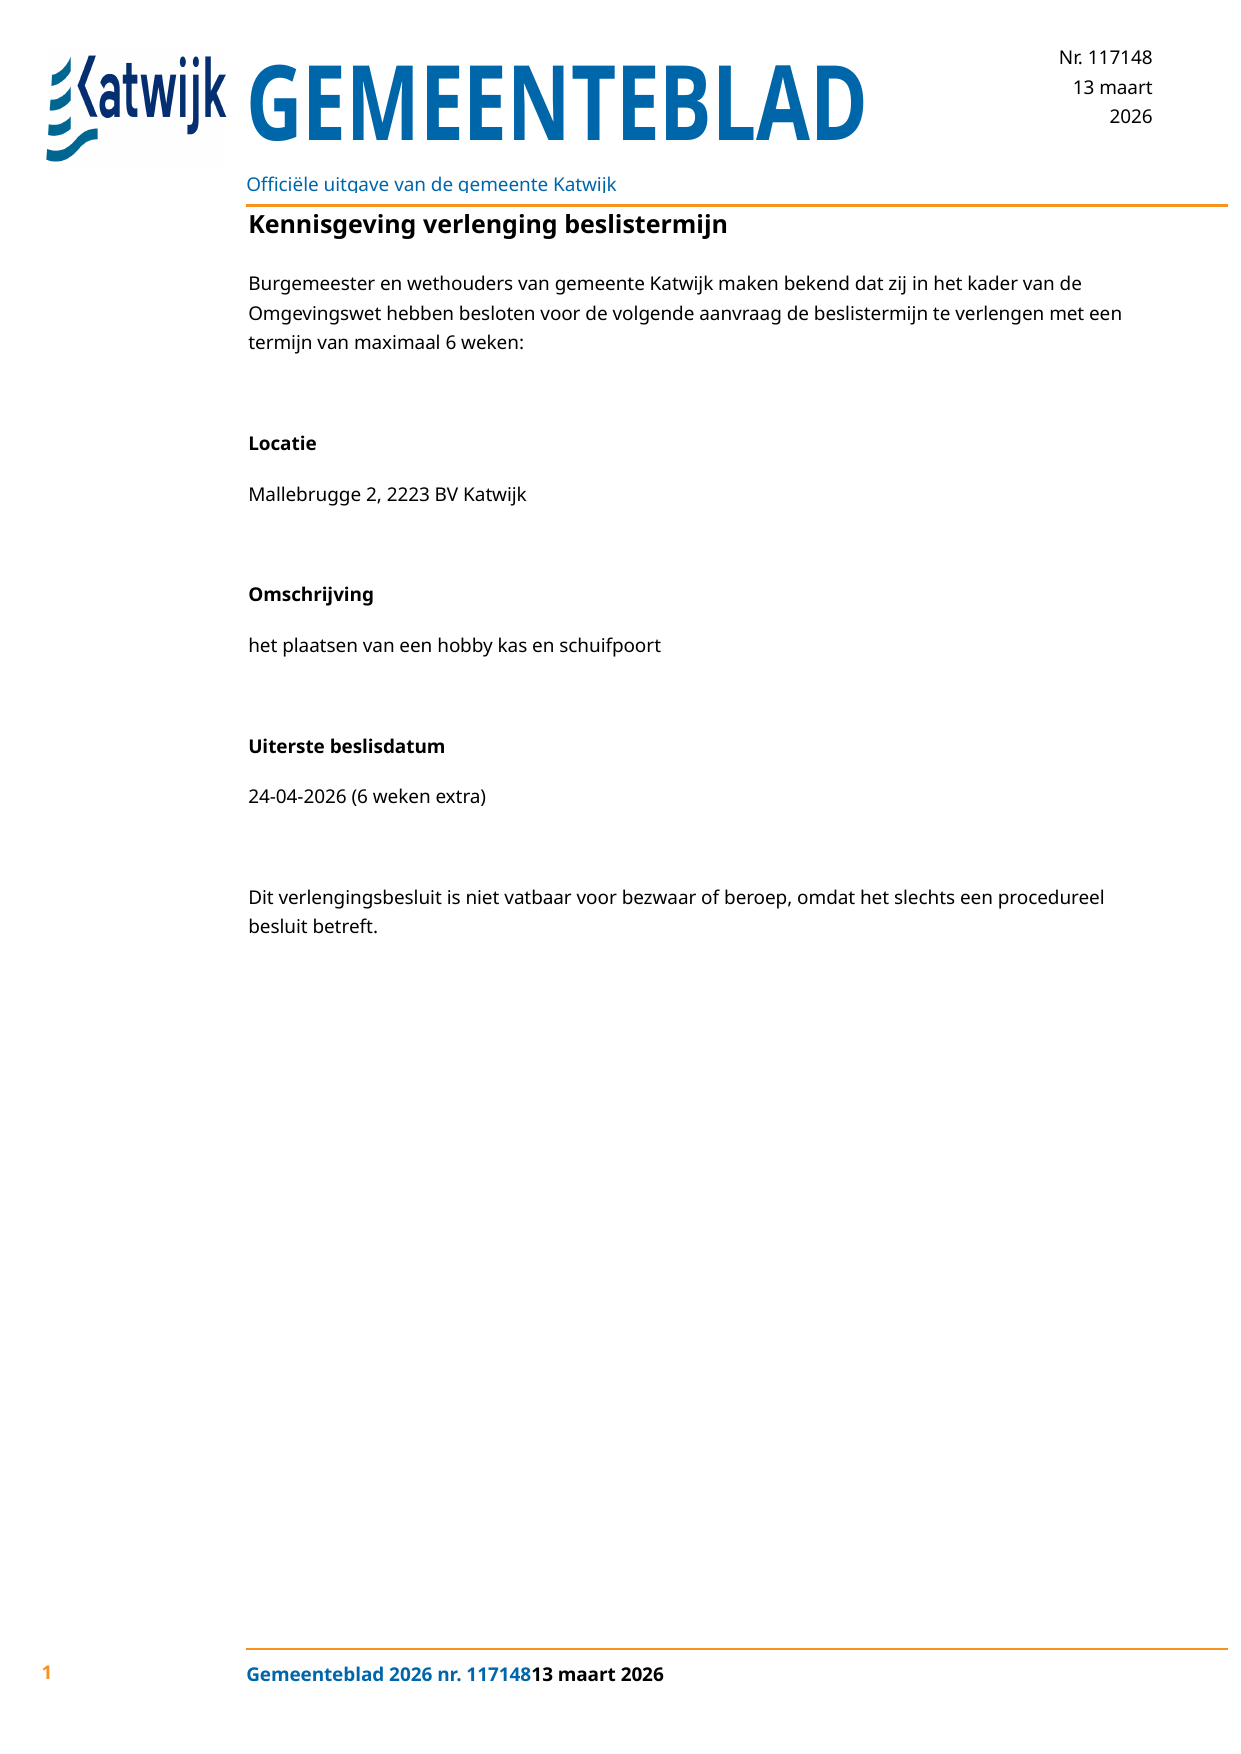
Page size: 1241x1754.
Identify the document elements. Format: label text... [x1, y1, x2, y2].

text Mallebrugge 2, 2223 BV Katwijk [248, 481, 1152, 506]
text het plaatsen van een hobby kas en schuifpoort [248, 632, 1152, 658]
text 24-04-2026 (6 weken extra) [248, 783, 1152, 809]
picture [41, 47, 231, 172]
text Dit verlengingsbesluit is niet vatbaar voor bezwaar of beroep, omdat het slechts een procedureel besluit betreft. [248, 884, 1152, 939]
text Kennisgeving verlenging beslistermijn [248, 207, 1152, 241]
text Omschrijving [248, 582, 1152, 607]
text Burgemeester en wethouders van gemeente Katwijk maken bekend dat zij in het kader van de Omgevingswet hebben besloten voor de volgende aanvraag de beslistermijn te verlengen met een termijn van maximaal 6 weken: [248, 270, 1152, 355]
text Uiterste beslisdatum [248, 733, 1152, 758]
text Locatie [248, 430, 1152, 456]
